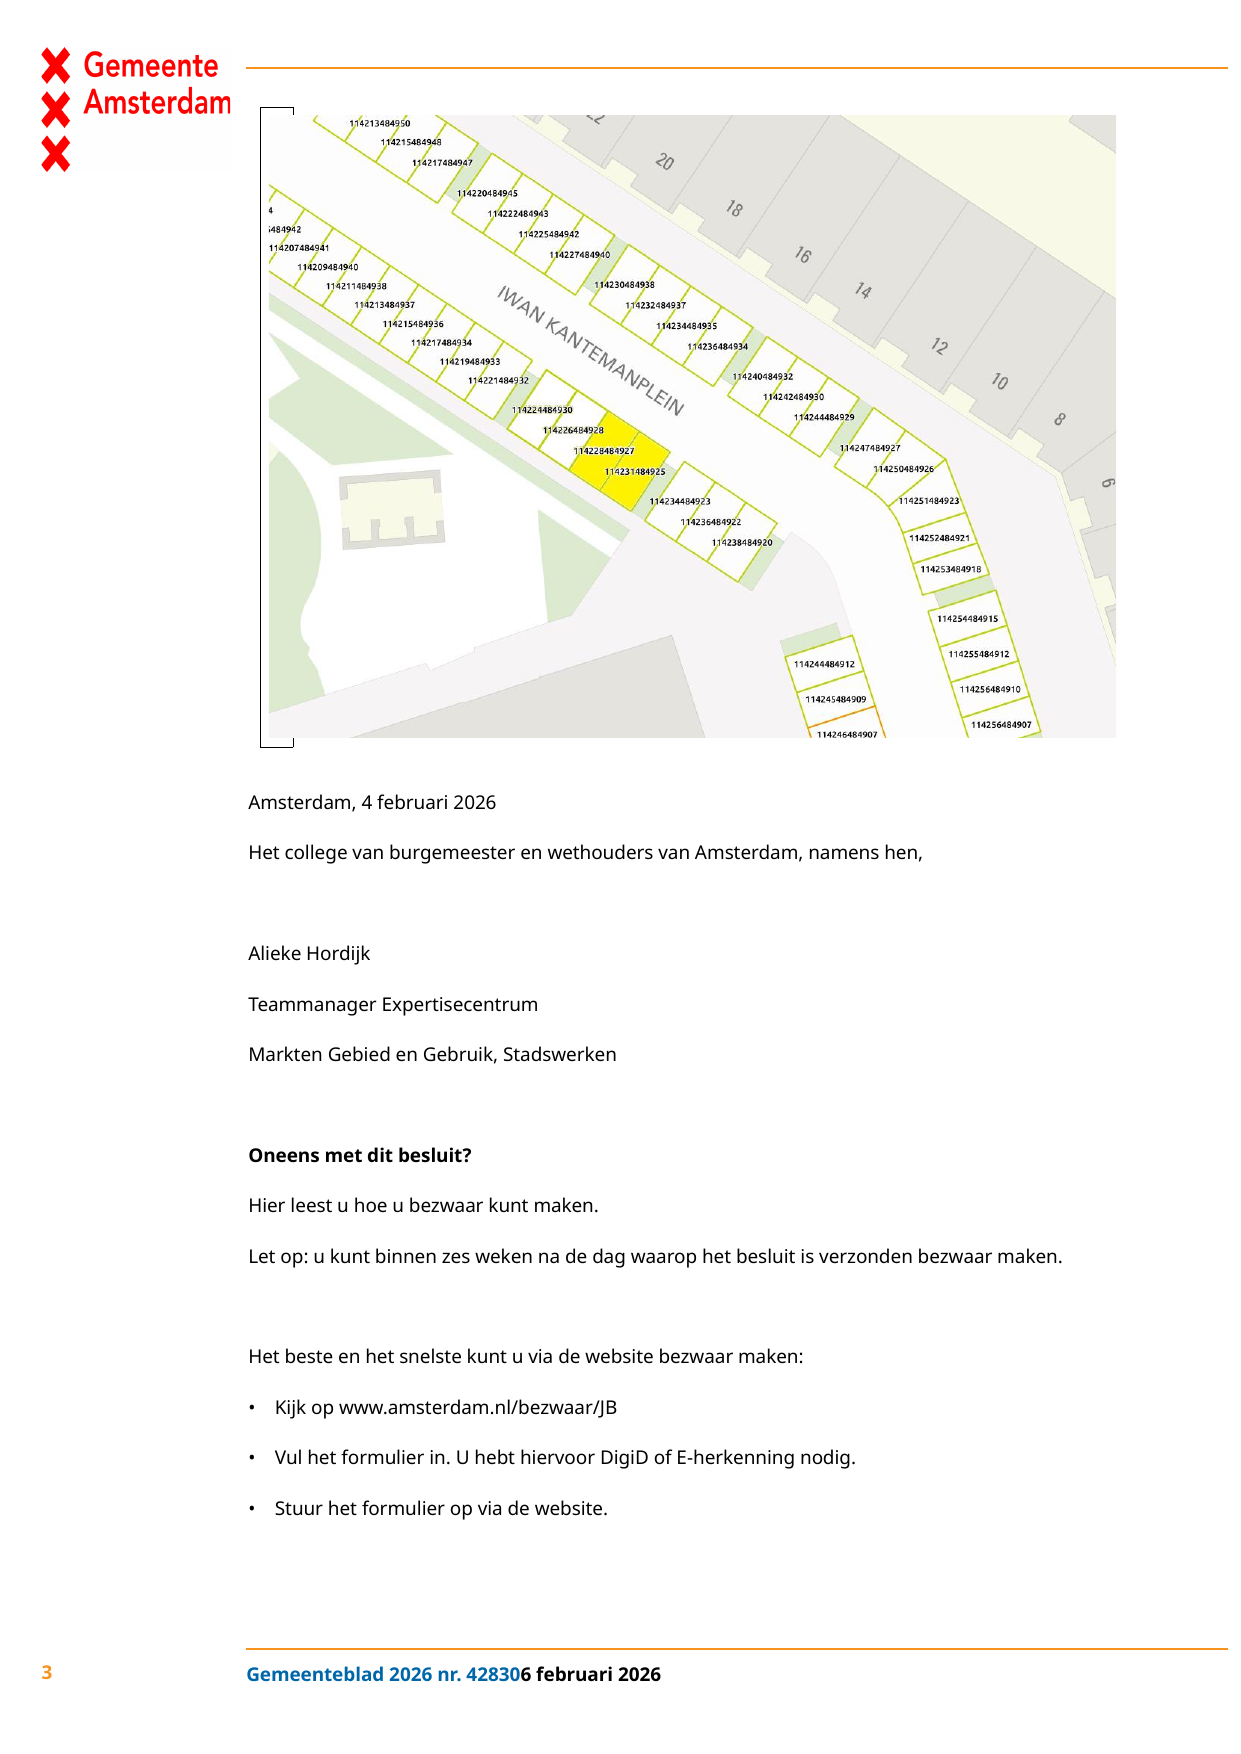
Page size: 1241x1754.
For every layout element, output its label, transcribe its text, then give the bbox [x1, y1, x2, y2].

text Teammanager Expertisecentrum [248, 991, 1152, 1017]
text Hier leest u hoe u bezwaar kunt maken. [248, 1192, 1152, 1218]
text Oneens met dit besluit? [248, 1142, 1152, 1168]
picture [268, 115, 1117, 738]
text Het beste en het snelste kunt u via de website bezwaar maken: [248, 1344, 1152, 1369]
text Het college van burgemeester en wethouders van Amsterdam, namens hen, [248, 839, 1152, 865]
text Markten Gebied en Gebruik, Stadswerken [248, 1041, 1152, 1067]
text Alieke Hordijk [248, 940, 1152, 966]
text Let op: u kunt binnen zes weken na de dag waarop het besluit is verzonden bezwaar maken. [248, 1243, 1152, 1269]
text • Kijk op www.amsterdam.nl/bezwaar/JB [248, 1394, 1152, 1420]
text • Vul het formulier in. U hebt hiervoor DigiD of E-herkenning nodig. [248, 1444, 1152, 1470]
text • Stuur het formulier op via de website. [248, 1495, 1152, 1521]
text Amsterdam, 4 februari 2026 [248, 789, 1152, 815]
picture [41, 47, 231, 172]
